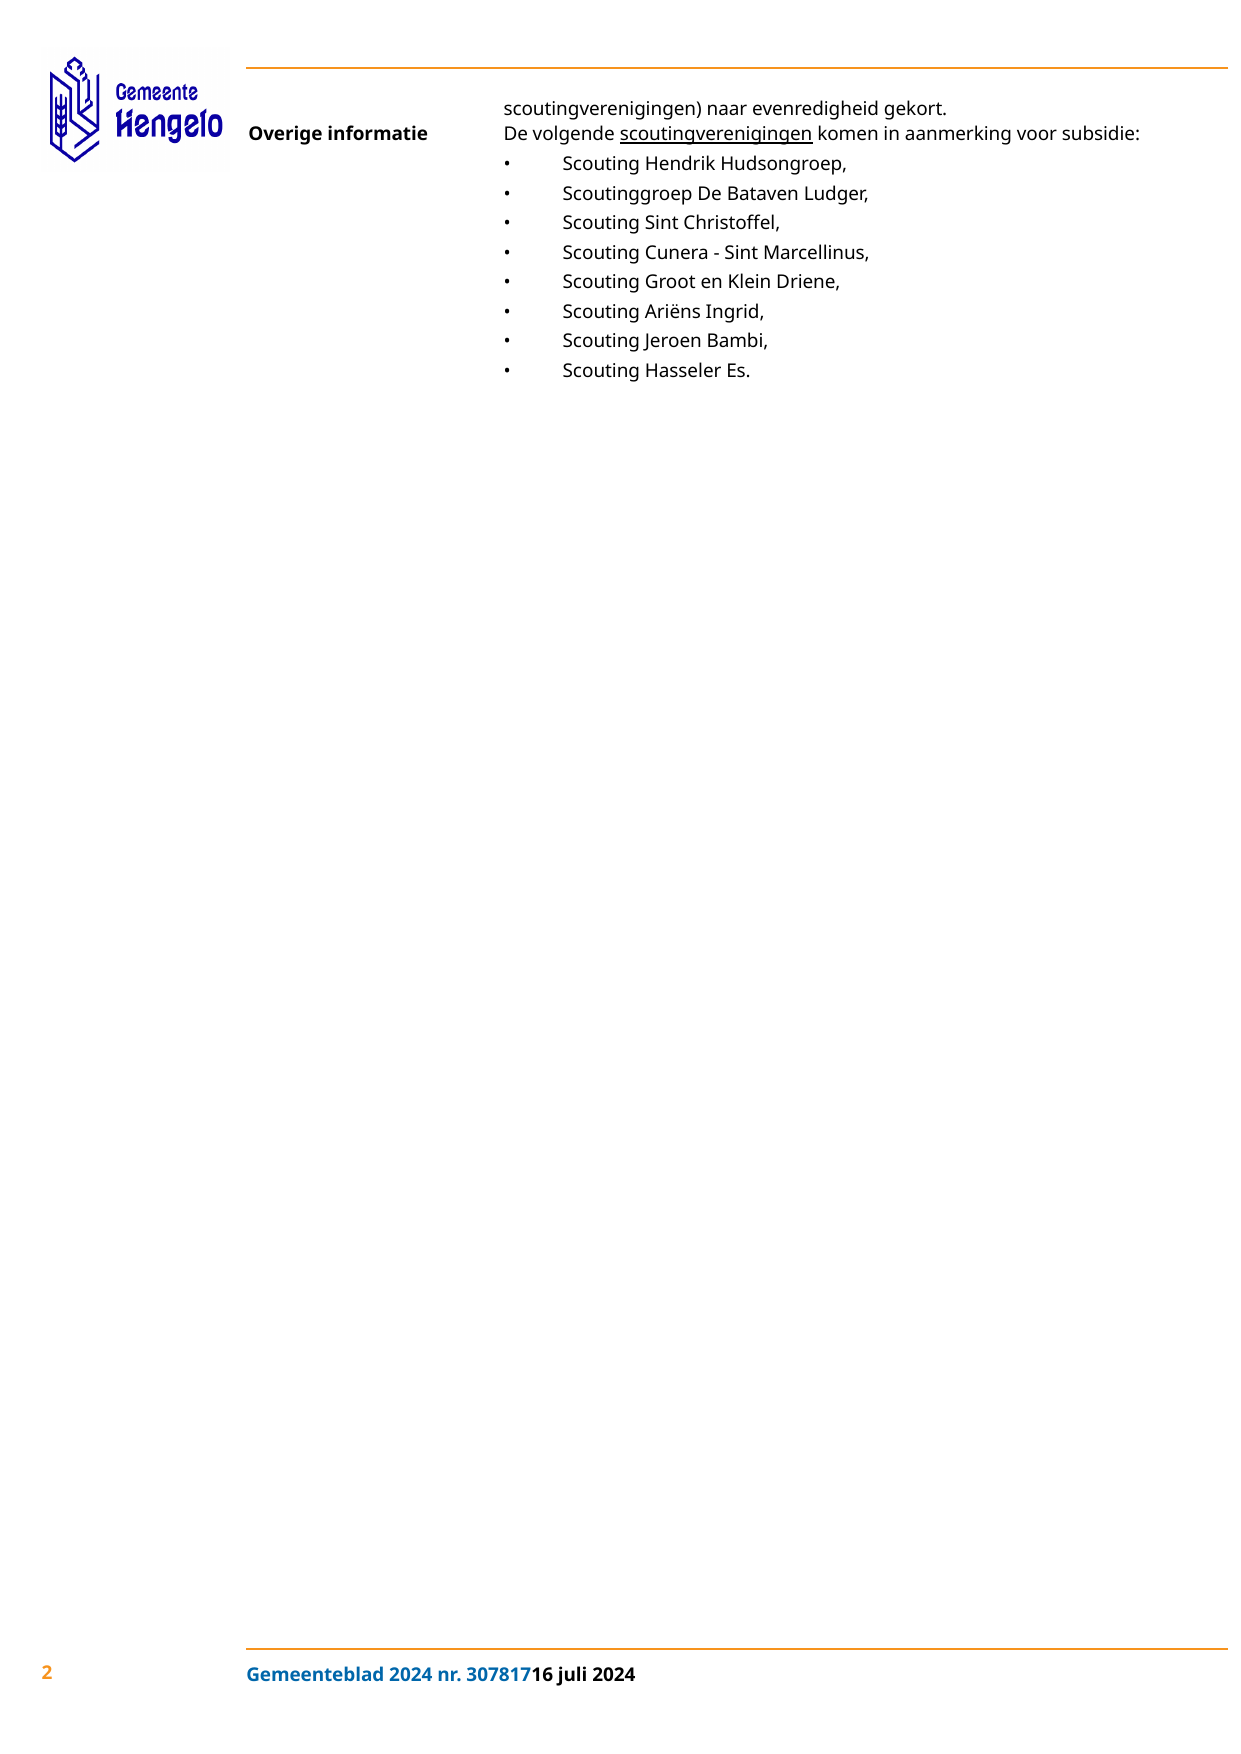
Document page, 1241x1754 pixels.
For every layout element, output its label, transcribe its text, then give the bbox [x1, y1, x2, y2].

table_cell [248, 95, 503, 121]
table_cell Overige informatie [248, 121, 503, 383]
table_cell De volgende scoutingverenigingen komen in aanmerking voor subsidie: Scouting Hendrik Hudsongroep, Scoutinggroep De Bataven Ludger, Scouting Sint Christoffel, Scouting Cunera - Sint Marcellinus, Scouting Groot en Klein Driene, Scouting Ariëns Ingrid, Scouting Jeroen Bambi, Scouting Hasseler Es. [503, 121, 1152, 383]
table_cell scoutingverenigingen) naar evenredigheid gekort. [503, 95, 1152, 121]
picture [41, 47, 231, 172]
